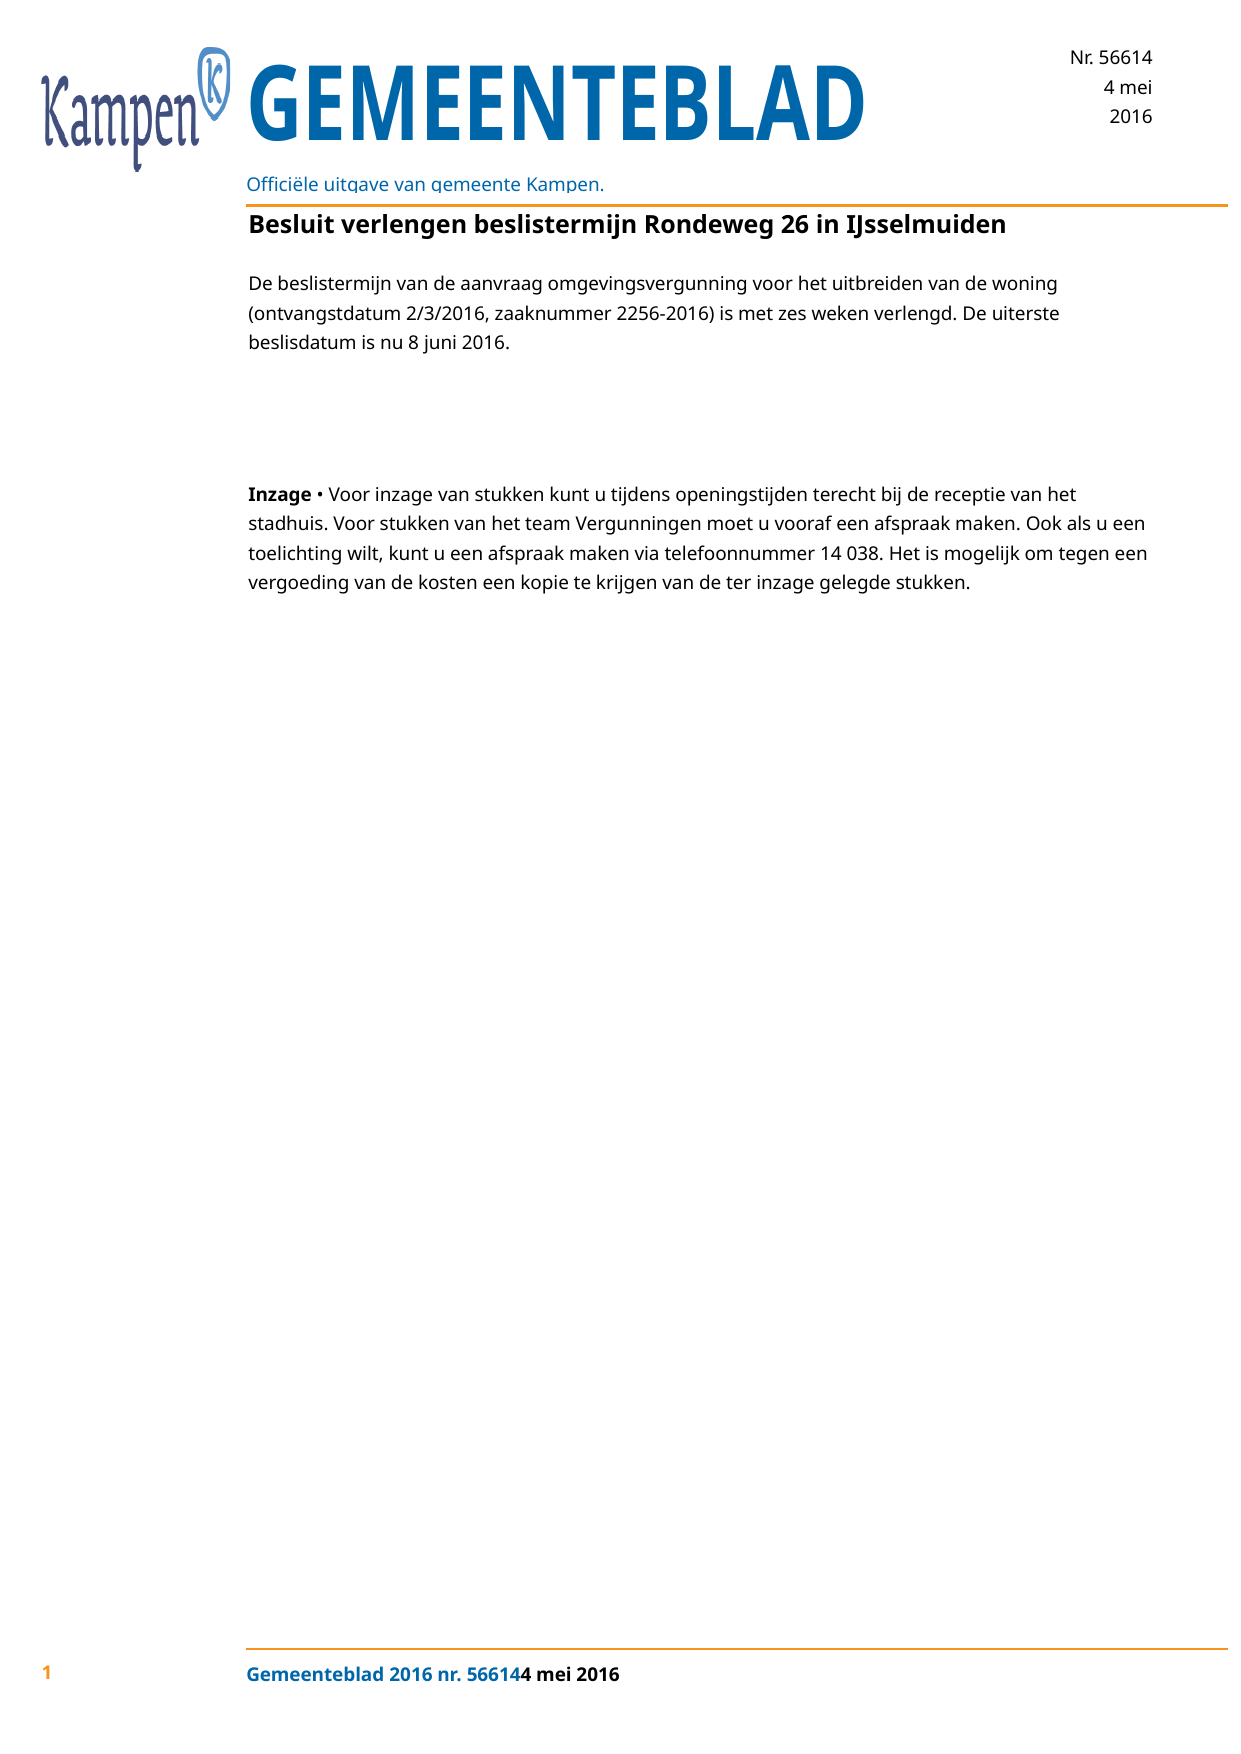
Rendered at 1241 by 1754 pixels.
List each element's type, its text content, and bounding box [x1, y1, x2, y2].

text Inzage • Voor inzage van stukken kunt u tijdens openingstijden terecht bij de receptie van het stadhuis. Voor stukken van het team Vergunningen moet u vooraf een afspraak maken. Ook als u een toelichting wilt, kunt u een afspraak maken via telefoonnummer 14 038. Het is mogelijk om tegen een vergoeding van de kosten een kopie te krijgen van de ter inzage gelegde stukken. [248, 481, 1152, 595]
text Besluit verlengen beslistermijn Rondeweg 26 in IJsselmuiden [248, 207, 1152, 241]
picture [41, 47, 231, 172]
text De beslistermijn van de aanvraag omgevingsvergunning voor het uitbreiden van de woning (ontvangstdatum 2/3/2016, zaaknummer 2256-2016) is met zes weken verlengd. De uiterste beslisdatum is nu 8 juni 2016. [248, 270, 1152, 355]
